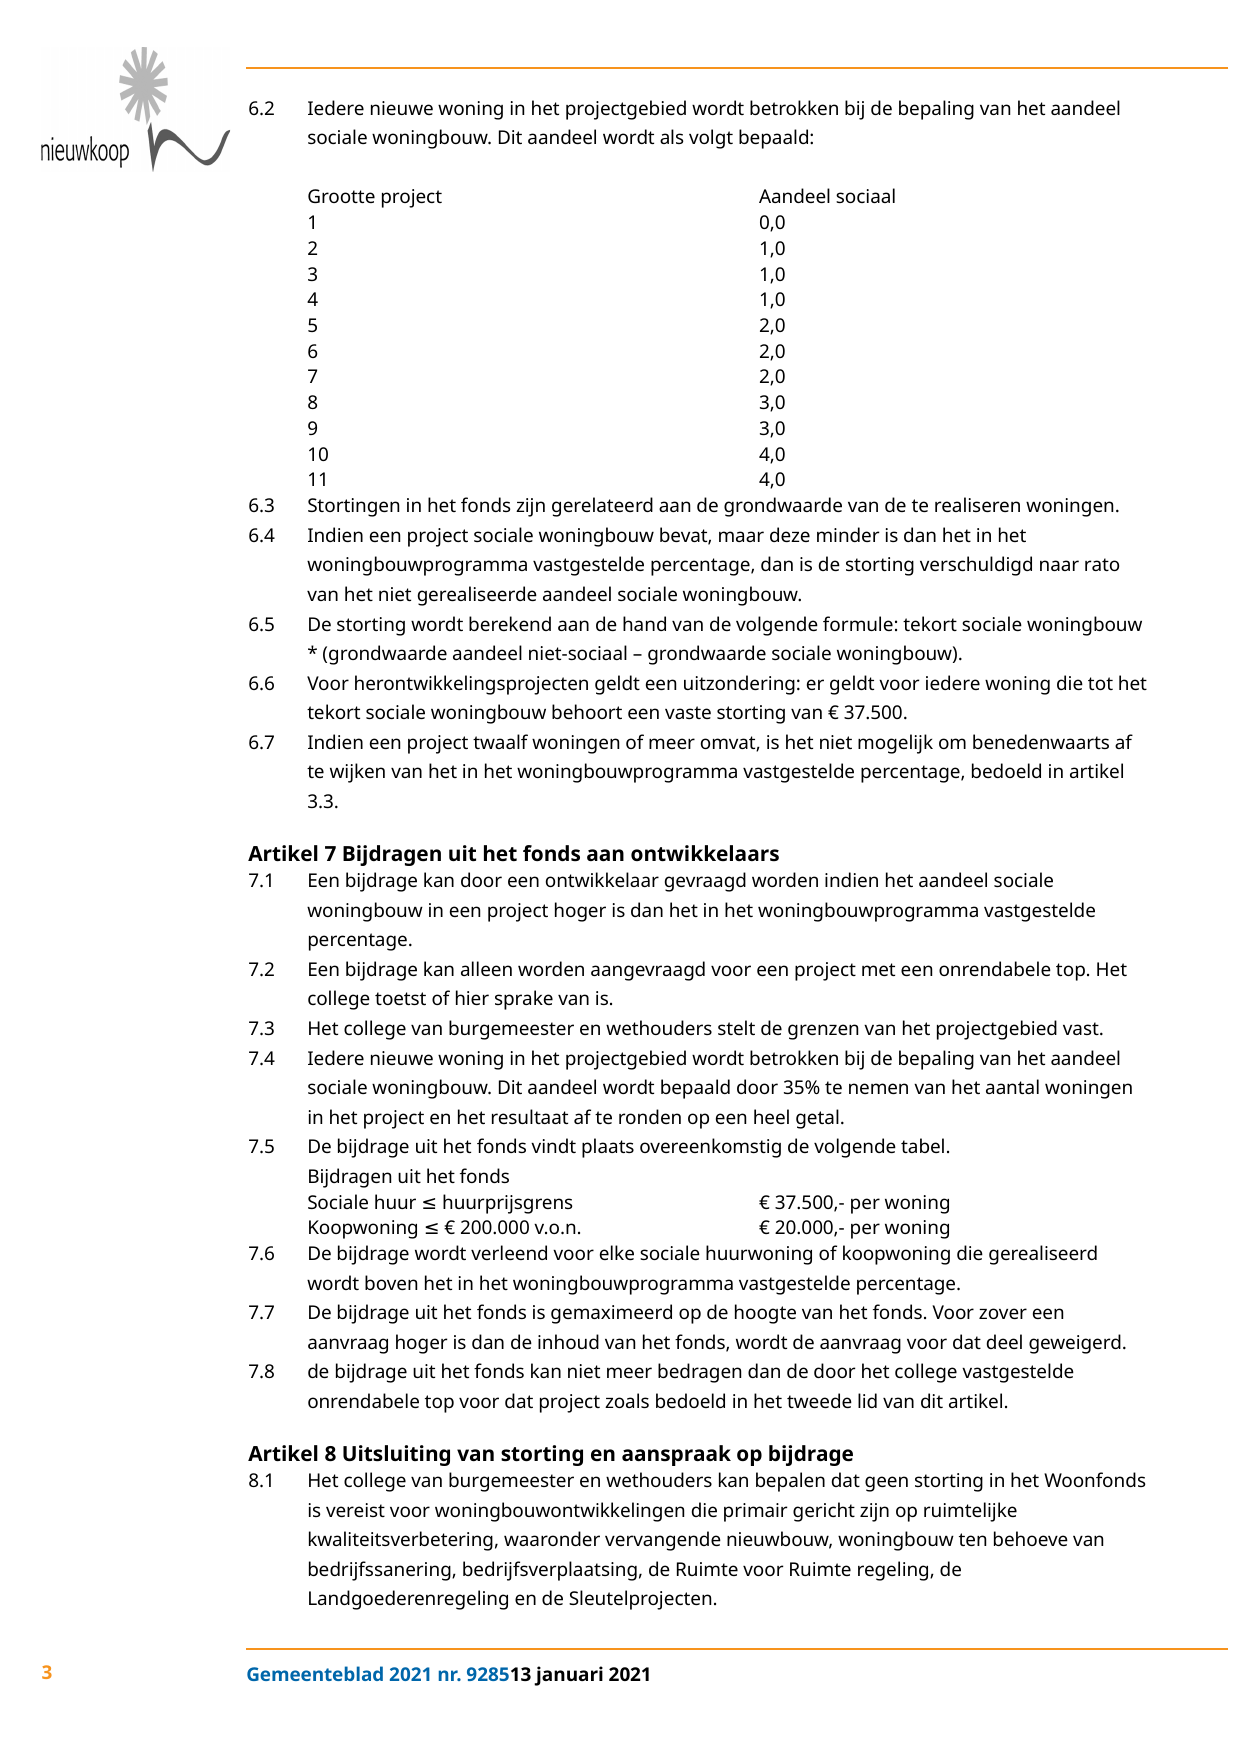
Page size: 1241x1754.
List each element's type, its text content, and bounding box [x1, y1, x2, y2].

table_cell 1,0 [759, 261, 1211, 287]
table_cell 10 [307, 441, 759, 467]
list De bijdrage uit het fonds is gemaximeerd op de hoogte van het fonds. Voor zover een aanvraag hoger is dan de inhoud van het fonds, wordt de aanvraag voor dat deel geweigerd. [248, 1299, 1152, 1355]
table_cell 3,0 [759, 415, 1211, 441]
table_cell 0,0 [759, 209, 1211, 235]
table_cell 2 [307, 235, 759, 261]
list Indien een project sociale woningbouw bevat, maar deze minder is dan het in het woningbouwprogramma vastgestelde percentage, dan is de storting verschuldigd naar rato van het niet gerealiseerde aandeel sociale woningbouw. [248, 522, 1152, 607]
table_cell 4 [307, 287, 759, 312]
list Het college van burgemeester en wethouders kan bepalen dat geen storting in het Woonfonds is vereist voor woningbouwontwikkelingen die primair gericht zijn op ruimtelijke kwaliteitsverbetering, waaronder vervangende nieuwbouw, woningbouw ten behoeve van bedrijfssanering, bedrijfsverplaatsing, de Ruimte voor Ruimte regeling, de Landgoederenregeling en de Sleutelprojecten. [248, 1467, 1152, 1611]
table_cell 1 [307, 209, 759, 235]
table_cell Koopwoning ≤ € 200.000 v.o.n. [307, 1215, 759, 1240]
table_cell 1,0 [759, 235, 1211, 261]
table_cell Sociale huur ≤ huurprijsgrens [307, 1189, 759, 1214]
table_header Bijdragen uit het fonds [307, 1163, 759, 1189]
text Artikel 7 Bijdragen uit het fonds aan ontwikkelaars [248, 839, 1152, 867]
table_cell 1,0 [759, 287, 1211, 312]
list Voor herontwikkelingsprojecten geldt een uitzondering: er geldt voor iedere woning die tot het tekort sociale woningbouw behoort een vaste storting van € 37.500. [248, 670, 1152, 725]
list Iedere nieuwe woning in het projectgebied wordt betrokken bij de bepaling van het aandeel sociale woningbouw. Dit aandeel wordt bepaald door 35% te nemen van het aantal woningen in het project en het resultaat af te ronden op een heel getal. [248, 1045, 1152, 1129]
table_header Aandeel sociaal [759, 184, 1211, 209]
table_cell 7 [307, 364, 759, 389]
table_cell 9 [307, 415, 759, 441]
list Stortingen in het fonds zijn gerelateerd aan de grondwaarde van de te realiseren woningen. [248, 492, 1152, 518]
table_cell 4,0 [759, 441, 1211, 467]
table_header Grootte project [307, 184, 759, 209]
table_header [759, 1163, 1211, 1189]
list De bijdrage uit het fonds vindt plaats overeenkomstig de volgende tabel. [248, 1133, 1152, 1159]
table_cell 6 [307, 338, 759, 364]
table_cell € 37.500,- per woning [759, 1189, 1211, 1214]
table_cell 3 [307, 261, 759, 287]
table_cell 11 [307, 467, 759, 492]
list de bijdrage uit het fonds kan niet meer bedragen dan de door het college vastgestelde onrendabele top voor dat project zoals bedoeld in het tweede lid van dit artikel. [248, 1359, 1152, 1414]
list Iedere nieuwe woning in het projectgebied wordt betrokken bij de bepaling van het aandeel sociale woningbouw. Dit aandeel wordt als volgt bepaald: [248, 95, 1152, 150]
table_cell 2,0 [759, 312, 1211, 338]
table_cell 4,0 [759, 467, 1211, 492]
list Een bijdrage kan door een ontwikkelaar gevraagd worden indien het aandeel sociale woningbouw in een project hoger is dan het in het woningbouwprogramma vastgestelde percentage. [248, 867, 1152, 952]
list De storting wordt berekend aan de hand van de volgende formule: tekort sociale woningbouw * (grondwaarde aandeel niet-sociaal – grondwaarde sociale woningbouw). [248, 611, 1152, 666]
list Een bijdrage kan alleen worden aangevraagd voor een project met een onrendabele top. Het college toetst of hier sprake van is. [248, 956, 1152, 1011]
table_cell 2,0 [759, 338, 1211, 364]
table_cell 2,0 [759, 364, 1211, 389]
table_cell 8 [307, 390, 759, 415]
table_cell € 20.000,- per woning [759, 1215, 1211, 1240]
picture [41, 47, 231, 172]
list Indien een project twaalf woningen of meer omvat, is het niet mogelijk om benedenwaarts af te wijken van het in het woningbouwprogramma vastgestelde percentage, bedoeld in artikel 3.3. [248, 729, 1152, 814]
list De bijdrage wordt verleend voor elke sociale huurwoning of koopwoning die gerealiseerd wordt boven het in het woningbouwprogramma vastgestelde percentage. [248, 1240, 1152, 1296]
text Artikel 8 Uitsluiting van storting en aanspraak op bijdrage [248, 1439, 1152, 1467]
table_cell 3,0 [759, 390, 1211, 415]
table_cell 5 [307, 312, 759, 338]
list Het college van burgemeester en wethouders stelt de grenzen van het projectgebied vast. [248, 1015, 1152, 1041]
